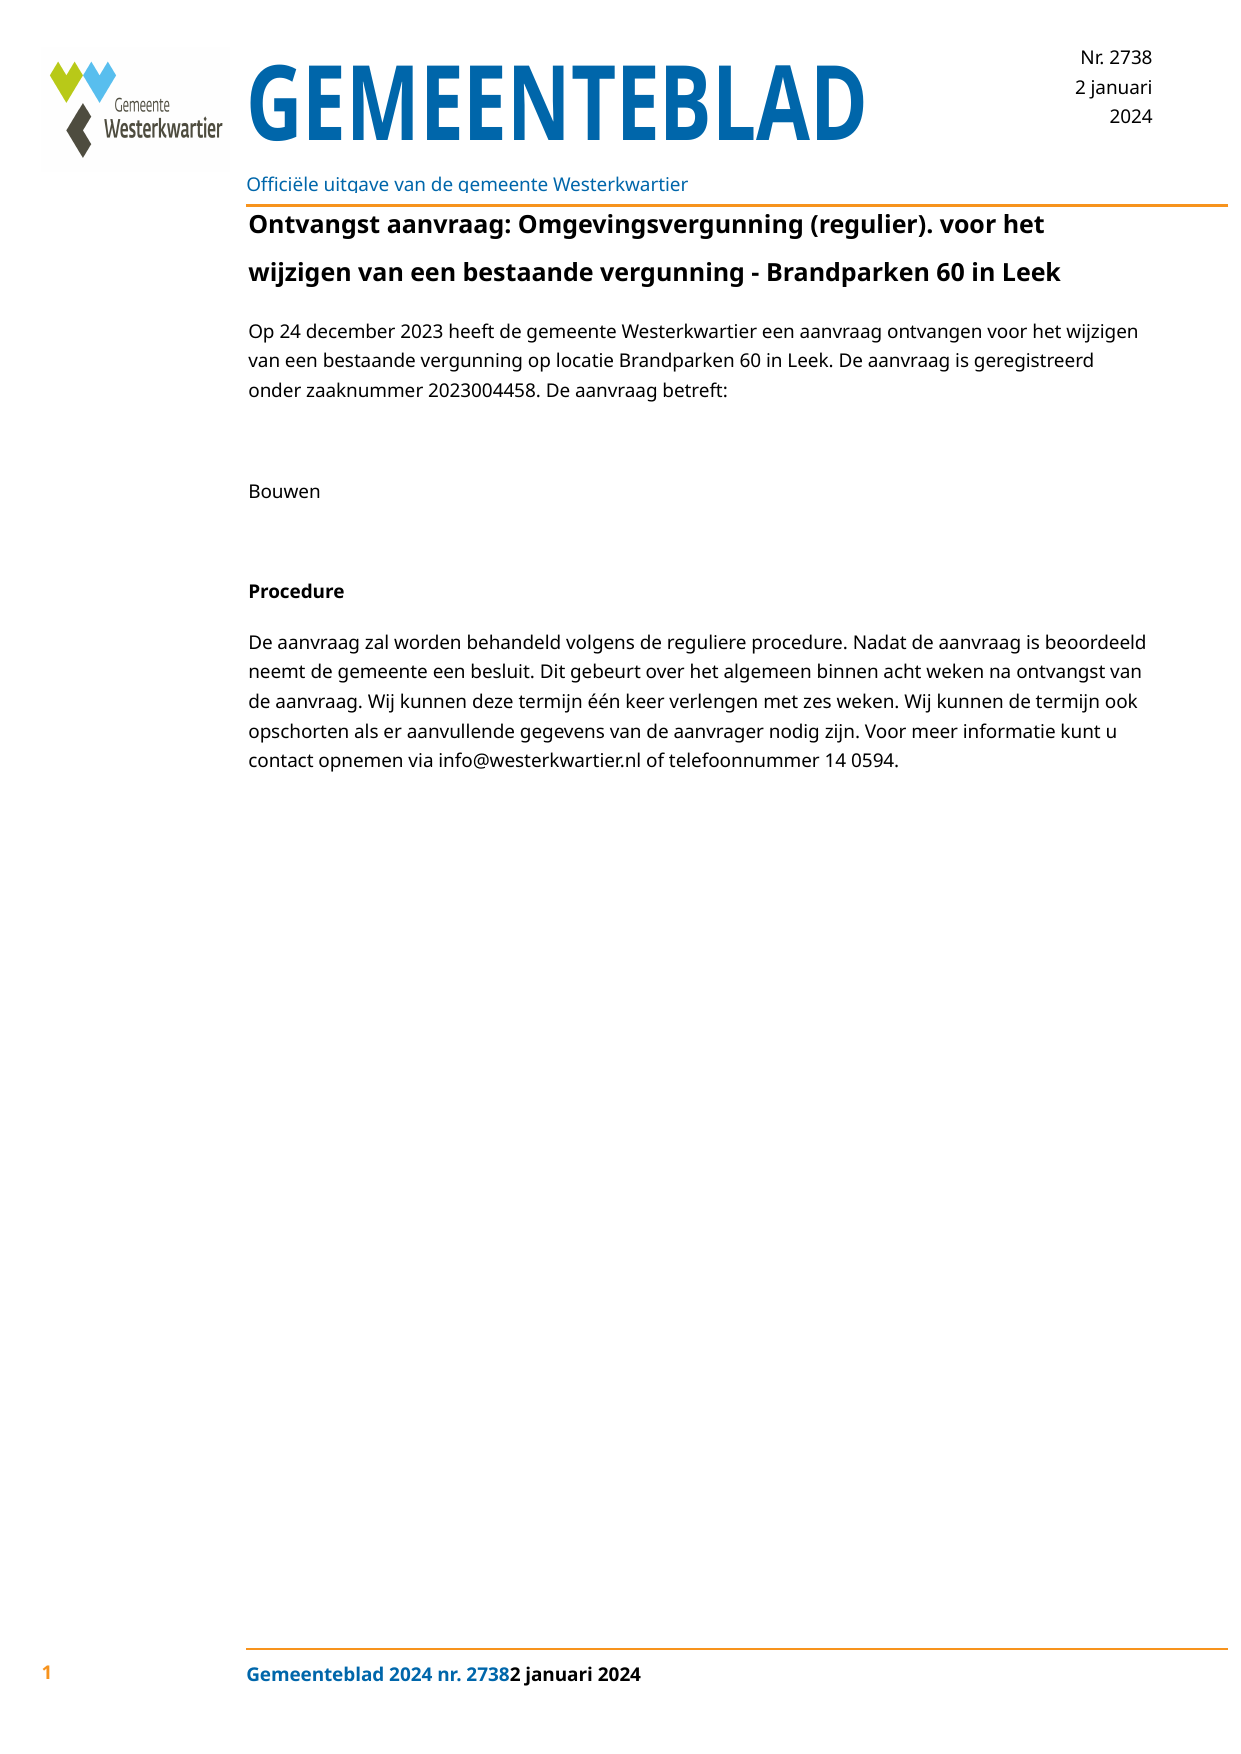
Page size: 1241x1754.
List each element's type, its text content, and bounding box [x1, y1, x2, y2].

text Ontvangst aanvraag: Omgevingsvergunning (regulier). voor het wijzigen van een bestaande vergunning - Brandparken 60 in Leek [248, 207, 1152, 288]
text Op 24 december 2023 heeft de gemeente Westerkwartier een aanvraag ontvangen voor het wijzigen van een bestaande vergunning op locatie Brandparken 60 in Leek. De aanvraag is geregistreerd onder zaaknummer 2023004458. De aanvraag betreft: [248, 318, 1152, 403]
picture [41, 47, 231, 172]
text Bouwen [248, 478, 1152, 504]
text De aanvraag zal worden behandeld volgens de reguliere procedure. Nadat de aanvraag is beoordeeld neemt de gemeente een besluit. Dit gebeurt over het algemeen binnen acht weken na ontvangst van de aanvraag. Wij kunnen deze termijn één keer verlengen met zes weken. Wij kunnen de termijn ook opschorten als er aanvullende gegevens van de aanvrager nodig zijn. Voor meer informatie kunt u contact opnemen via info@westerkwartier.nl of telefoonnummer 14 0594. [248, 629, 1152, 773]
text Procedure [248, 579, 1152, 604]
